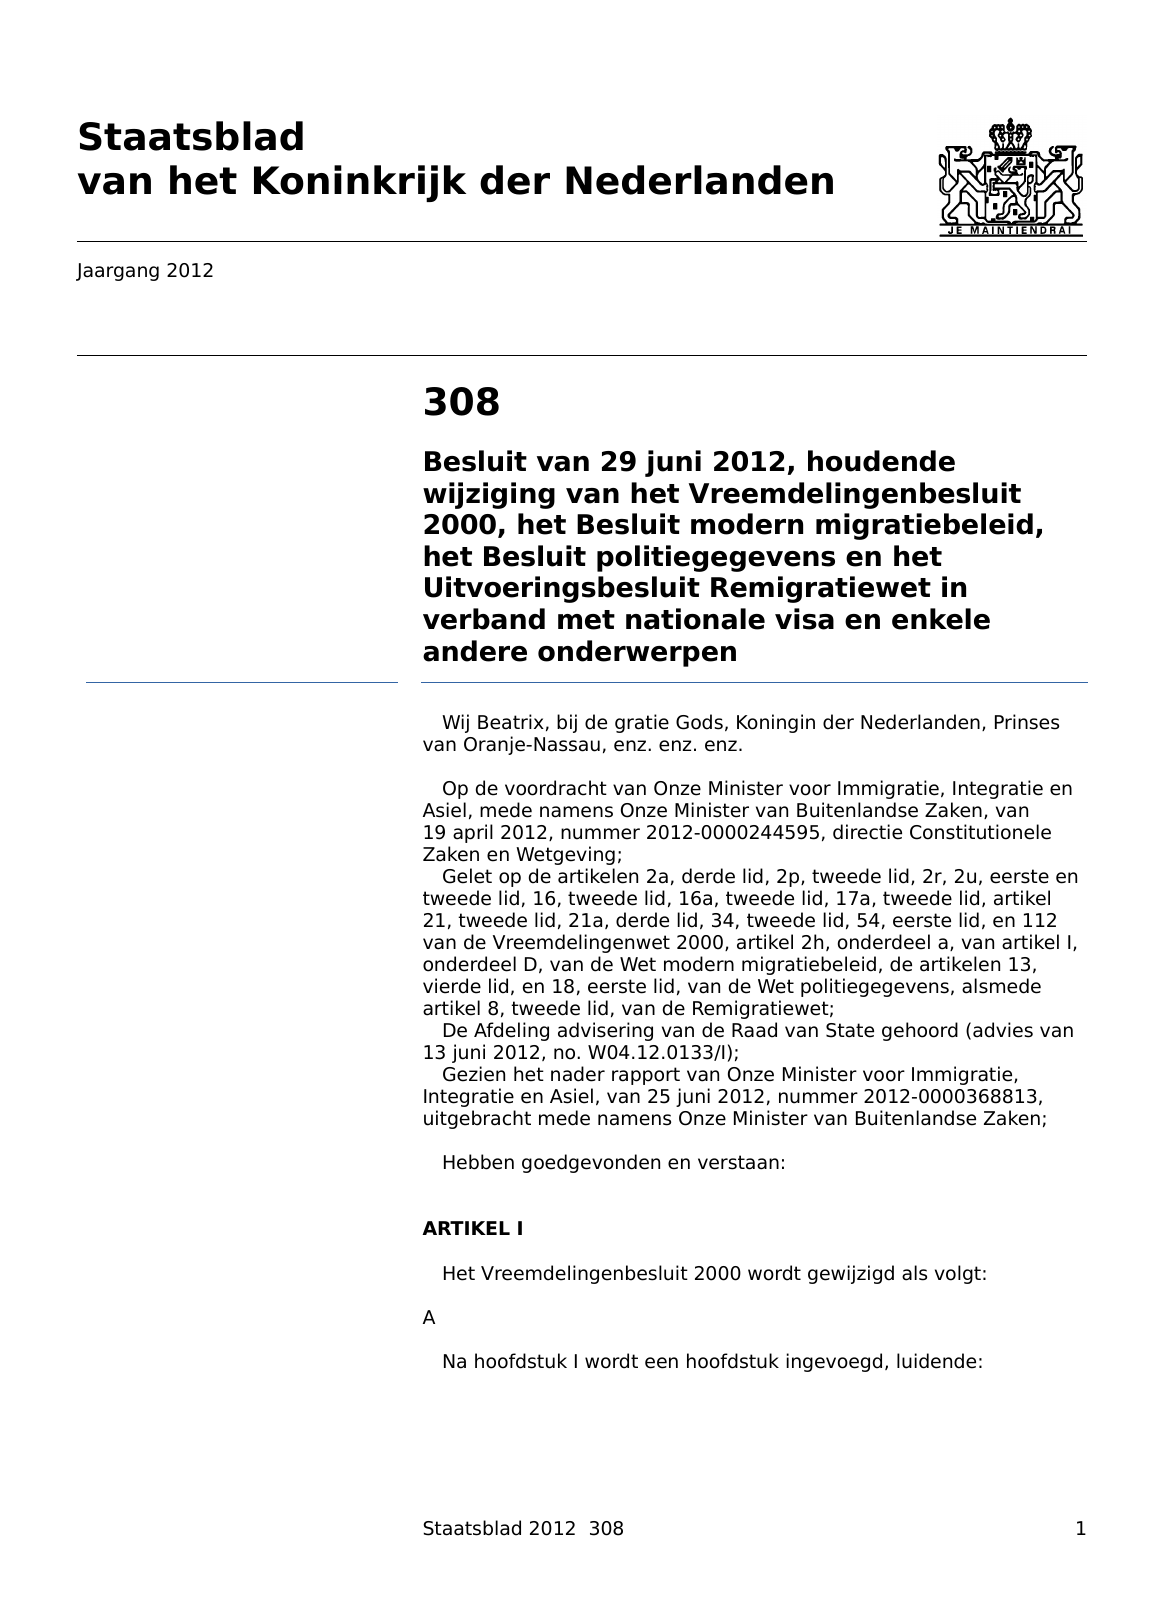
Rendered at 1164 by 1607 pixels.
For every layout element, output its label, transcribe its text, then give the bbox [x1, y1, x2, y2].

picture [936, 115, 1087, 240]
subtitle ARTIKEL I [422, 1218, 1087, 1240]
text Wij Beatrix, bij de gratie Gods, Koningin der Nederlanden, Prinses van Oranje-Nassau, enz. enz. enz. [422, 712, 1087, 756]
table_header Staatsblad van het Koninkrijk der Nederlanden [77, 100, 886, 241]
text A [422, 1307, 1087, 1328]
text Het Vreemdelingenbesluit 2000 wordt gewijzigd als volgt: [422, 1262, 1087, 1284]
text Gezien het nader rapport van Onze Minister voor Immigratie, Integratie en Asiel, van 25 juni 2012, nummer 2012-0000368813, uitgebracht mede namens Onze Minister van Buitenlandse Zaken; [422, 1064, 1087, 1130]
text Besluit van 29 juni 2012, houdende wijziging van het Vreemdelingenbesluit 2000, het Besluit modern migratiebeleid, het Besluit politiegegevens en het Uitvoeringsbesluit Remigratiewet in verband met nationale visa en enkele andere onderwerpen [422, 447, 1087, 667]
text Hebben goedgevonden en verstaan: [422, 1152, 1087, 1174]
text Na hoofdstuk I wordt een hoofdstuk ingevoegd, luidende: [422, 1351, 1087, 1373]
text De Afdeling advisering van de Raad van State gehoord (advies van 13 juni 2012, no. W04.12.0133/I); [422, 1020, 1087, 1064]
table_header [886, 100, 1087, 241]
subtitle 308 [422, 381, 1087, 424]
table_cell Jaargang 2012 [77, 242, 1087, 355]
text Gelet op de artikelen 2a, derde lid, 2p, tweede lid, 2r, 2u, eerste en tweede lid, 16, tweede lid, 16a, tweede lid, 17a, tweede lid, artikel 21, tweede lid, 21a, derde lid, 34, tweede lid, 54, eerste lid, en 112 van de Vreemdelingenwet 2000, artikel 2h, onderdeel a, van artikel I, onderdeel D, van de Wet modern migratiebeleid, de artikelen 13, vierde lid, en 18, eerste lid, van de Wet politiegegevens, alsmede artikel 8, tweede lid, van de Remigratiewet; [422, 866, 1087, 1020]
text Op de voordracht van Onze Minister voor Immigratie, Integratie en Asiel, mede namens Onze Minister van Buitenlandse Zaken, van 19 april 2012, nummer 2012-0000244595, directie Constitutionele Zaken en Wetgeving; [422, 778, 1087, 866]
